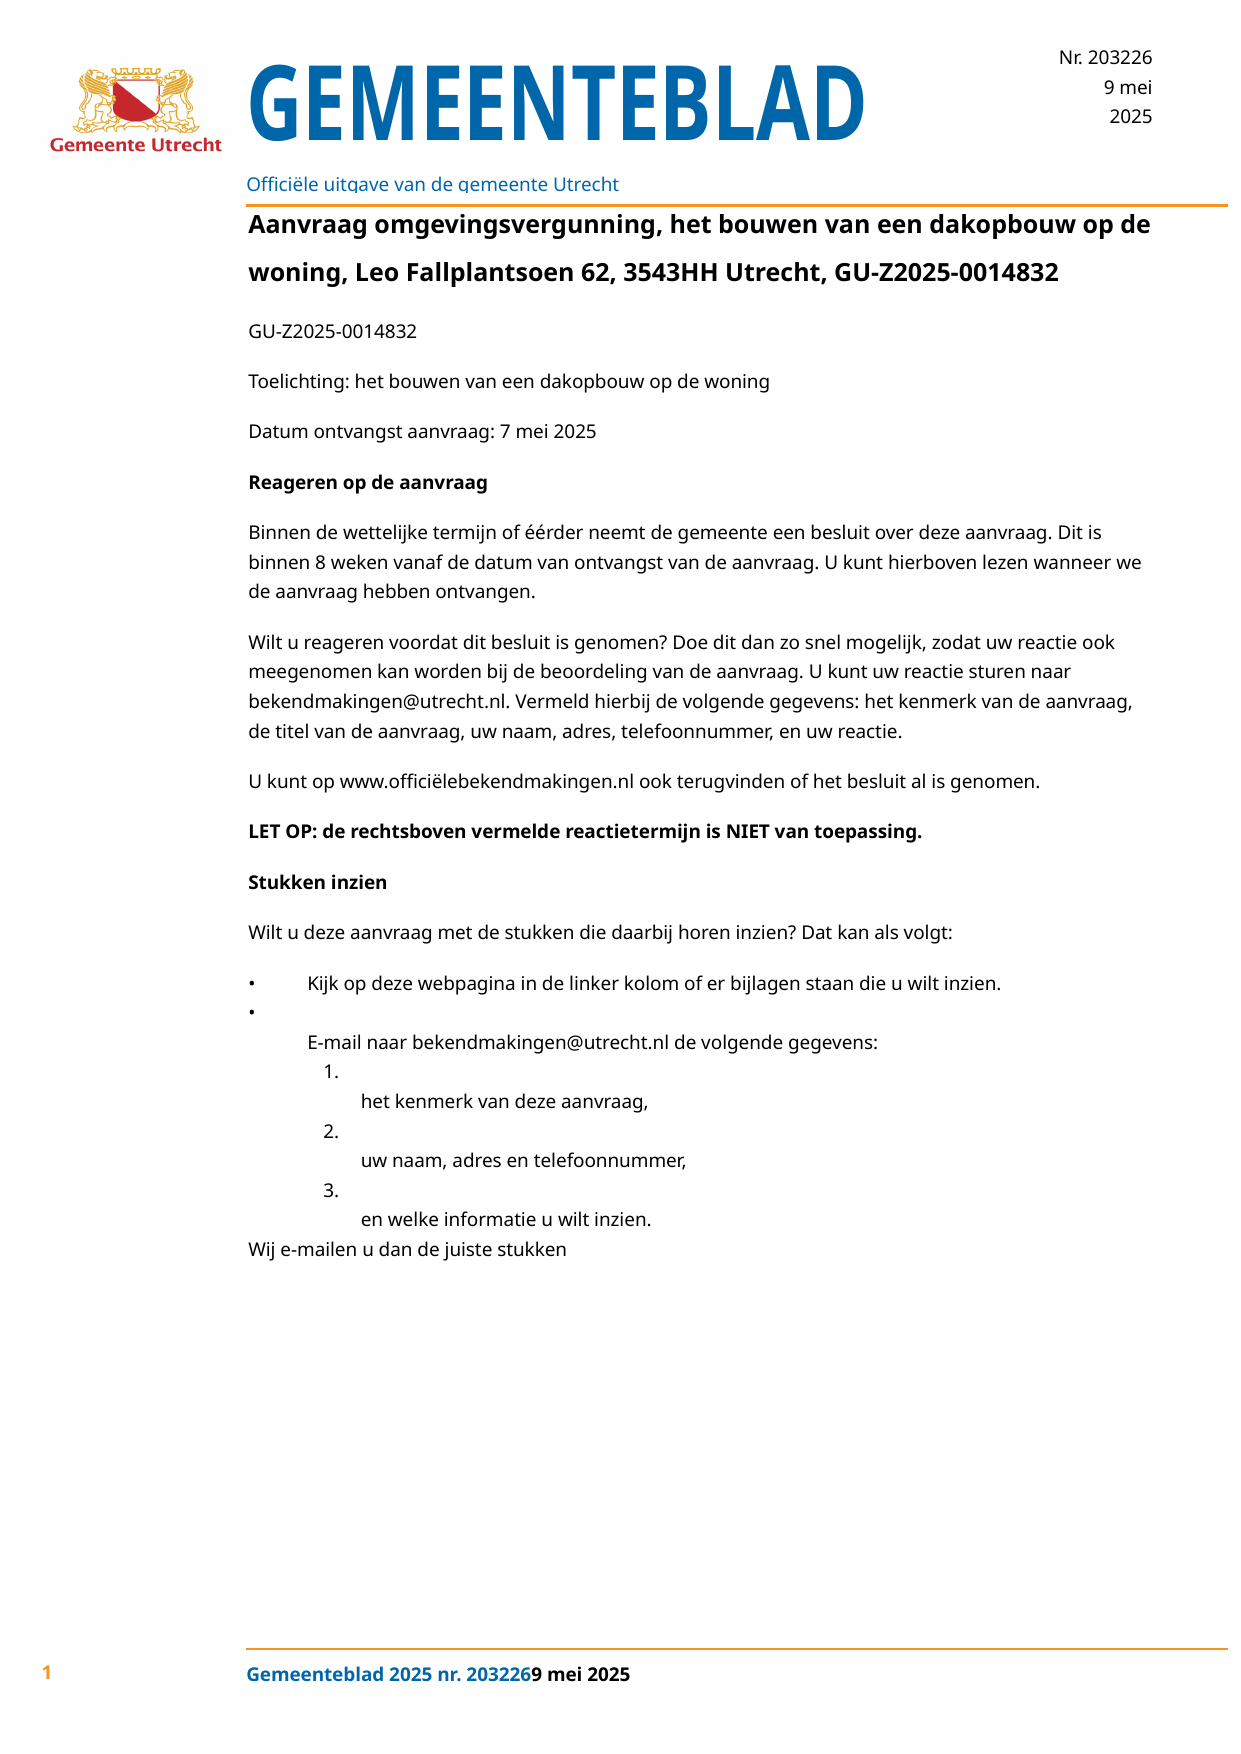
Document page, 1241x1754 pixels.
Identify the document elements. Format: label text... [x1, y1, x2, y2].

text Datum ontvangst aanvraag: 7 mei 2025 [248, 419, 1152, 444]
picture [41, 47, 231, 172]
text Toelichting: het bouwen van een dakopbouw op de woning [248, 368, 1152, 394]
list E-mail naar bekendmakingen@utrecht.nl de volgende gegevens: [248, 1029, 1152, 1055]
text Wilt u deze aanvraag met de stukken die daarbij horen inzien? Dat kan als volgt: [248, 919, 1152, 945]
text Wilt u reageren voordat dit besluit is genomen? Doe dit dan zo snel mogelijk, zodat uw reactie ook meegenomen kan worden bij de beoordeling van de aanvraag. U kunt uw reactie sturen naar bekendmakingen@utrecht.nl. Vermeld hierbij de volgende gegevens: het kenmerk van de aanvraag, de titel van de aanvraag, uw naam, adres, telefoonnummer, en uw reactie. [248, 629, 1152, 744]
list het kenmerk van deze aanvraag, [323, 1088, 1152, 1114]
list uw naam, adres en telefoonnummer, [323, 1147, 1152, 1173]
text Stukken inzien [248, 869, 1152, 895]
text Reageren op de aanvraag [248, 469, 1152, 495]
text Binnen de wettelijke termijn of éérder neemt de gemeente een besluit over deze aanvraag. Dit is binnen 8 weken vanaf de datum van ontvangst van de aanvraag. U kunt hierboven lezen wanneer we de aanvraag hebben ontvangen. [248, 519, 1152, 604]
list Kijk op deze webpagina in de linker kolom of er bijlagen staan die u wilt inzien. [248, 970, 1152, 996]
text Wij e-mailen u dan de juiste stukken [248, 1236, 1152, 1262]
list en welke informatie u wilt inzien. [323, 1207, 1152, 1232]
text Aanvraag omgevingsvergunning, het bouwen van een dakopbouw op de woning, Leo Fallplantsoen 62, 3543HH Utrecht, GU-Z2025-0014832 [248, 207, 1152, 288]
text U kunt op www.officiëlebekendmakingen.nl ook terugvinden of het besluit al is genomen. [248, 768, 1152, 794]
text GU-Z2025-0014832 [248, 318, 1152, 344]
text LET OP: de rechtsboven vermelde reactietermijn is NIET van toepassing. [248, 819, 1152, 844]
